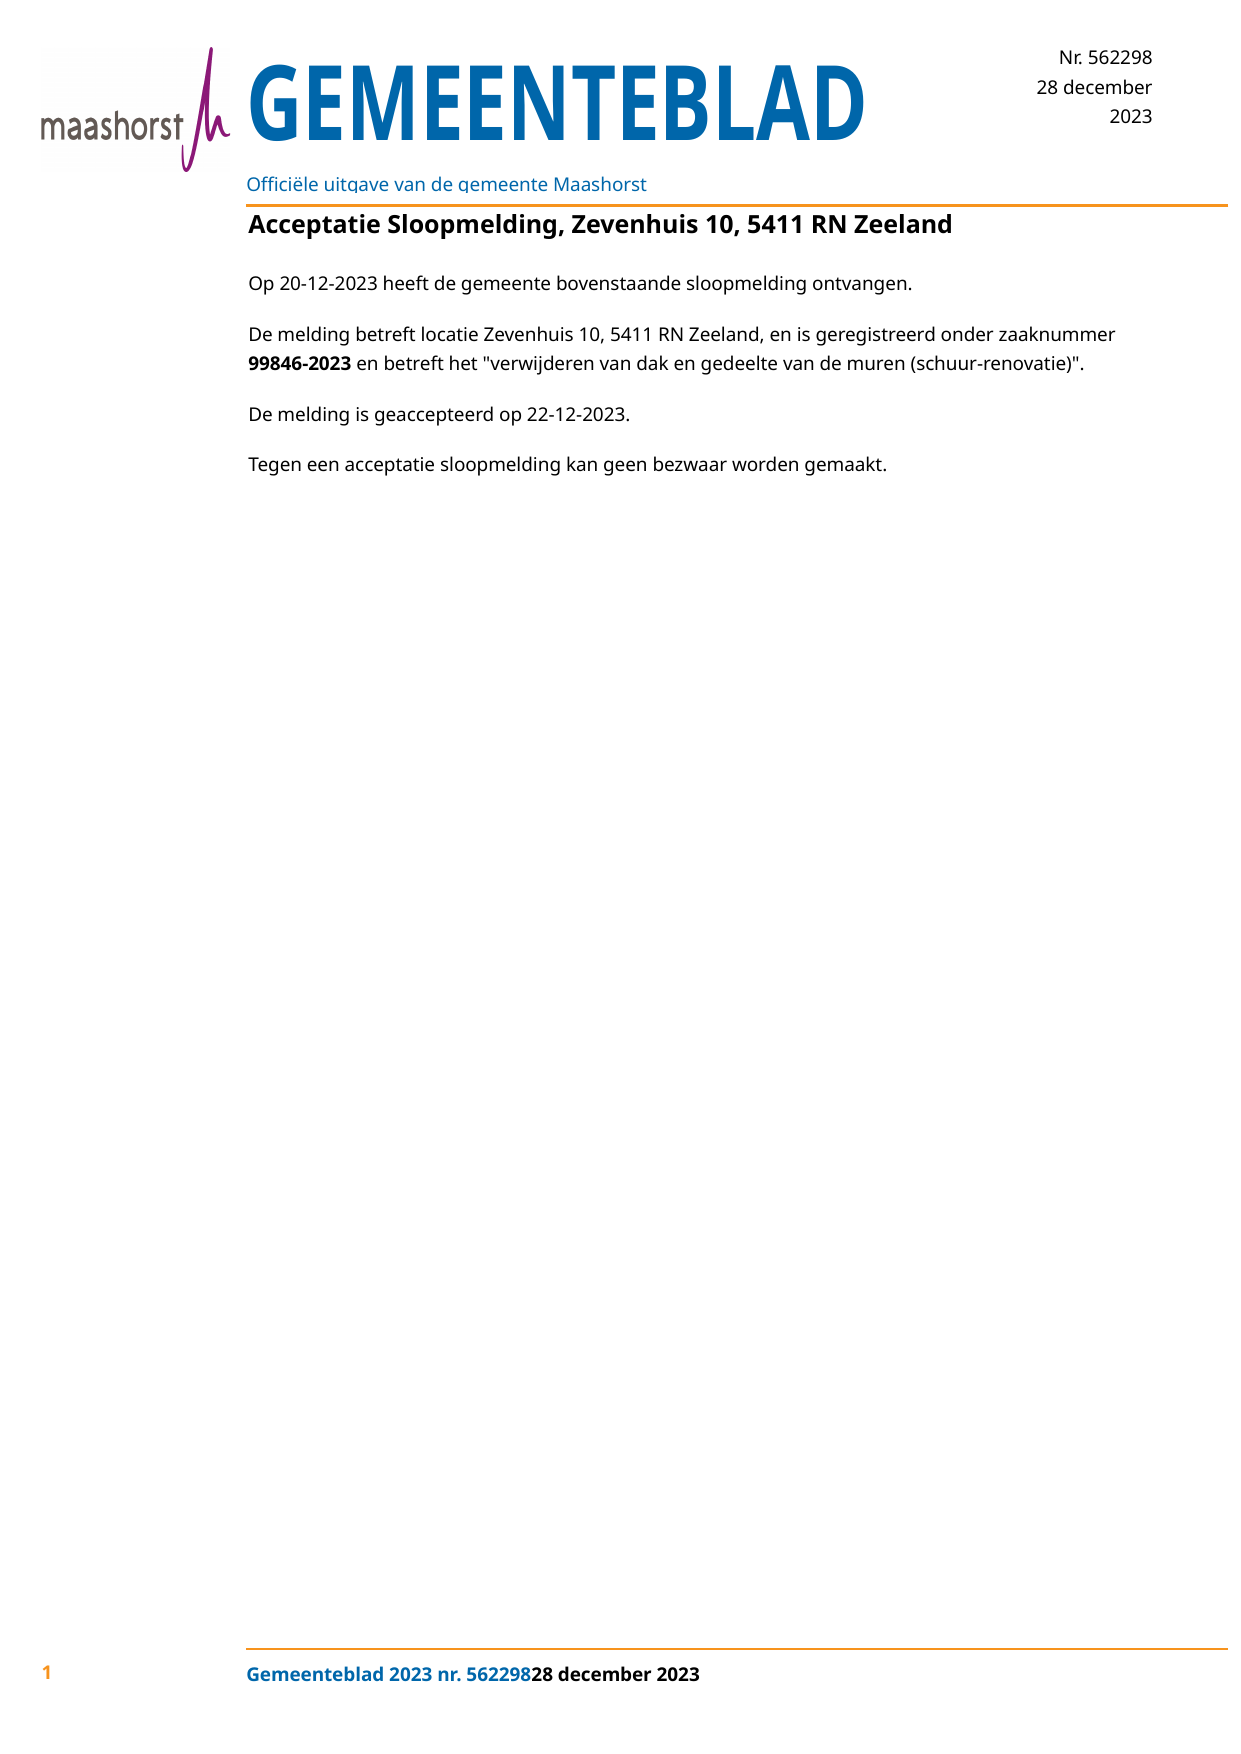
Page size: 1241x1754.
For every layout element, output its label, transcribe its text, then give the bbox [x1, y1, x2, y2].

text De melding betreft locatie Zevenhuis 10, 5411 RN Zeeland, en is geregistreerd onder zaaknummer 99846-2023 en betreft het "verwijderen van dak en gedeelte van de muren (schuur-renovatie)". [248, 321, 1152, 376]
text Tegen een acceptatie sloopmelding kan geen bezwaar worden gemaakt. [248, 451, 1152, 477]
picture [41, 47, 231, 172]
text Acceptatie Sloopmelding, Zevenhuis 10, 5411 RN Zeeland [248, 207, 1152, 241]
text Op 20-12-2023 heeft de gemeente bovenstaande sloopmelding ontvangen. [248, 270, 1152, 296]
text De melding is geaccepteerd op 22-12-2023. [248, 401, 1152, 426]
